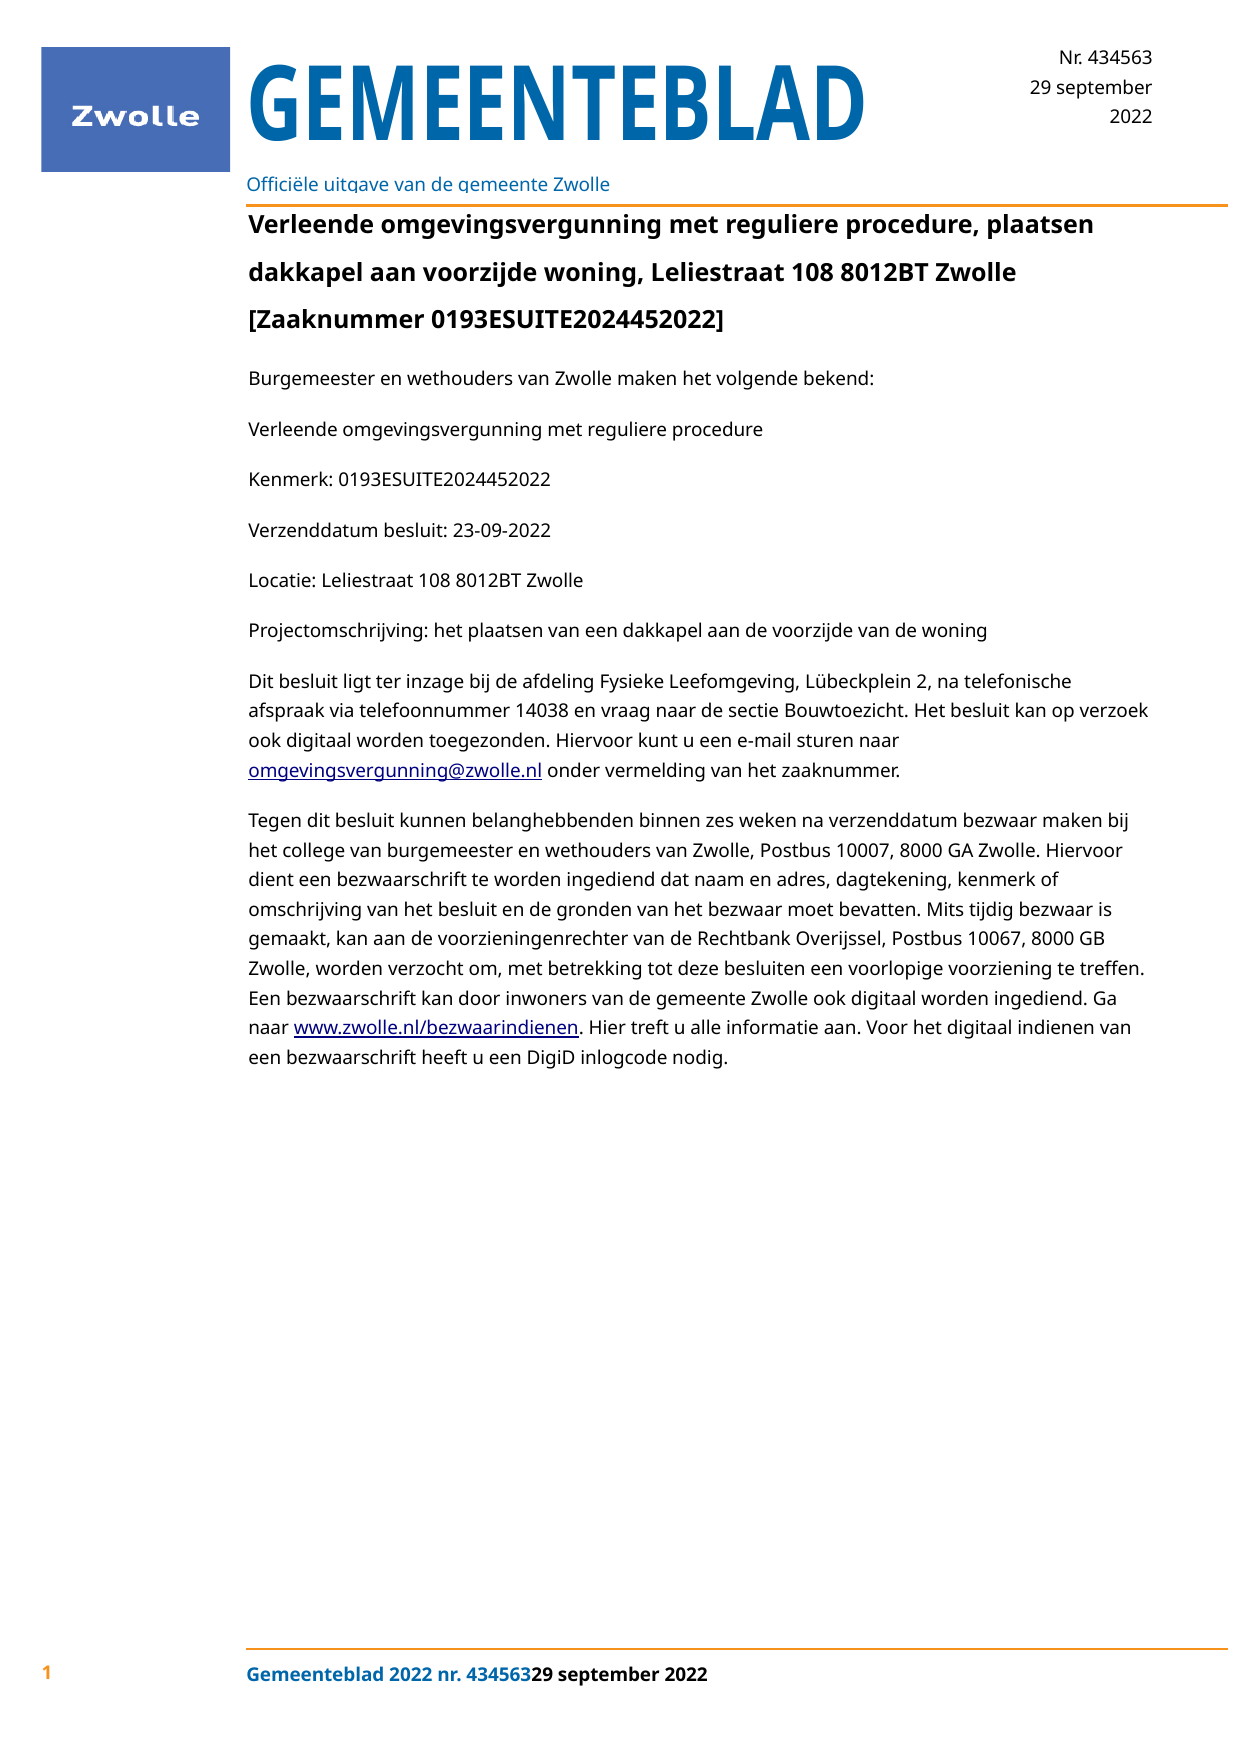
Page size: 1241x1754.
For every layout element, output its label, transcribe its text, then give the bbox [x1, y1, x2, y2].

text Dit besluit ligt ter inzage bij de afdeling Fysieke Leefomgeving, Lübeckplein 2, na telefonische afspraak via telefoonnummer 14038 en vraag naar de sectie Bouwtoezicht. Het besluit kan op verzoek ook digitaal worden toegezonden. Hiervoor kunt u een e-mail sturen naar omgevingsvergunning@zwolle.nl onder vermelding van het zaaknummer. [248, 668, 1152, 782]
text Burgemeester en wethouders van Zwolle maken het volgende bekend: [248, 366, 1152, 391]
text Verleende omgevingsvergunning met reguliere procedure [248, 416, 1152, 442]
text Kenmerk: 0193ESUITE2024452022 [248, 466, 1152, 492]
text Projectomschrijving: het plaatsen van een dakkapel aan de voorzijde van de woning [248, 618, 1152, 643]
text Verleende omgevingsvergunning met reguliere procedure, plaatsen dakkapel aan voorzijde woning, Leliestraat 108 8012BT Zwolle [Zaaknummer 0193ESUITE2024452022] [248, 207, 1152, 336]
text Locatie: Leliestraat 108 8012BT Zwolle [248, 567, 1152, 593]
text Tegen dit besluit kunnen belanghebbenden binnen zes weken na verzenddatum bezwaar maken bij het college van burgemeester en wethouders van Zwolle, Postbus 10007, 8000 GA Zwolle. Hiervoor dient een bezwaarschrift te worden ingediend dat naam en adres, dagtekening, kenmerk of omschrijving van het besluit en de gronden van het bezwaar moet bevatten. Mits tijdig bezwaar is gemaakt, kan aan de voorzieningenrechter van de Rechtbank Overijssel, Postbus 10067, 8000 GB Zwolle, worden verzocht om, met betrekking tot deze besluiten een voorlopige voorziening te treffen. Een bezwaarschrift kan door inwoners van de gemeente Zwolle ook digitaal worden ingediend. Ga naar www.zwolle.nl/bezwaarindienen. Hier treft u alle informatie aan. Voor het digitaal indienen van een bezwaarschrift heeft u een DigiD inlogcode nodig. [248, 807, 1152, 1069]
picture [41, 47, 231, 172]
text Verzenddatum besluit: 23-09-2022 [248, 517, 1152, 542]
